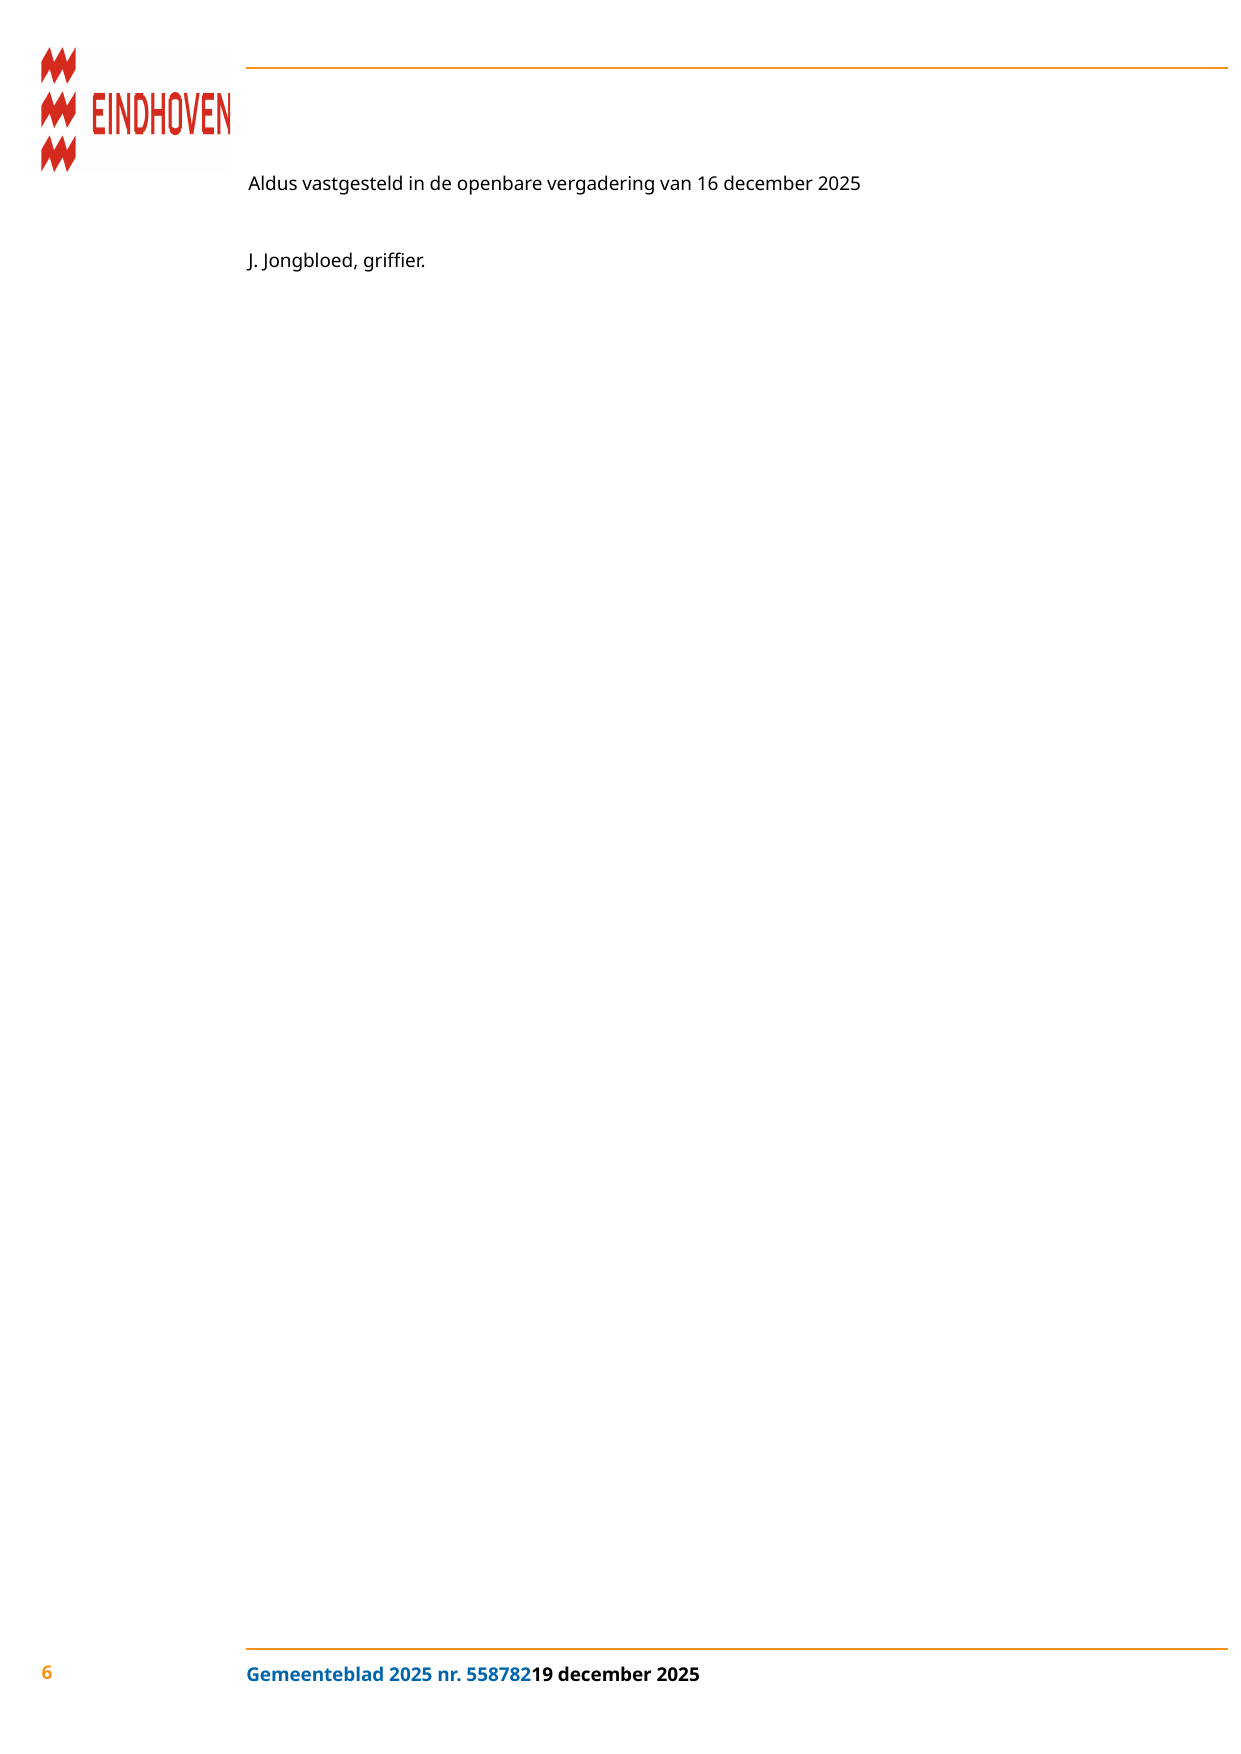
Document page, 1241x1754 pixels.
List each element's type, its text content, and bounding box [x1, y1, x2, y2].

picture [41, 47, 231, 172]
text J. Jongbloed, griffier. [248, 247, 1152, 273]
text Aldus vastgesteld in de openbare vergadering van 16 december 2025 [248, 170, 1152, 196]
